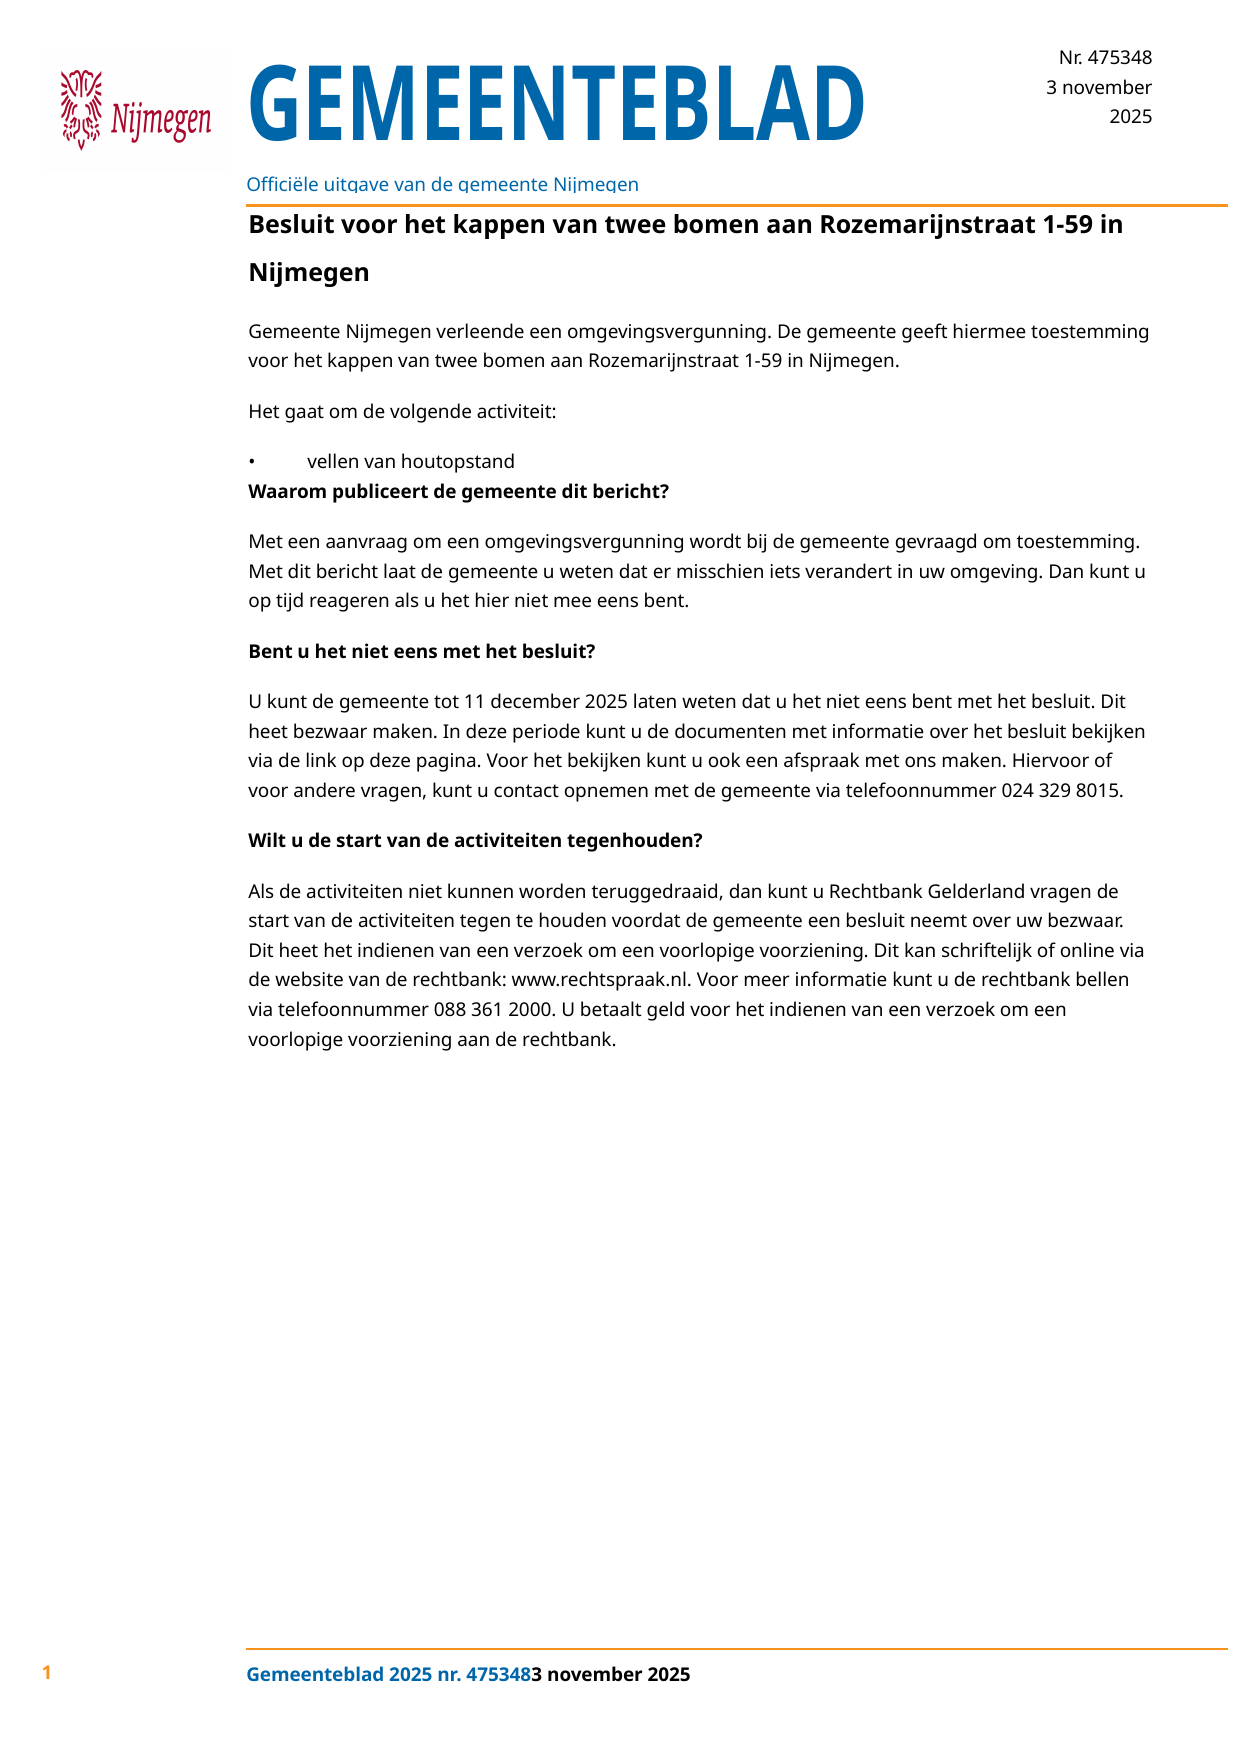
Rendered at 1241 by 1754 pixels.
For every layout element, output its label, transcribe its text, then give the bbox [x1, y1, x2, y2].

text U kunt de gemeente tot 11 december 2025 laten weten dat u het niet eens bent met het besluit. Dit heet bezwaar maken. In deze periode kunt u de documenten met informatie over het besluit bekijken via de link op deze pagina. Voor het bekijken kunt u ook een afspraak met ons maken. Hiervoor of voor andere vragen, kunt u contact opnemen met de gemeente via telefoonnummer 024 329 8015. [248, 688, 1152, 803]
text Gemeente Nijmegen verleende een omgevingsvergunning. De gemeente geeft hiermee toestemming voor het kappen van twee bomen aan Rozemarijnstraat 1-59 in Nijmegen. [248, 318, 1152, 373]
text Besluit voor het kappen van twee bomen aan Rozemarijnstraat 1-59 in Nijmegen [248, 207, 1152, 288]
text Wilt u de start van de activiteiten tegenhouden? [248, 827, 1152, 853]
list vellen van houtopstand [248, 448, 1152, 474]
text Waarom publiceert de gemeente dit bericht? [248, 478, 1152, 504]
picture [41, 47, 231, 172]
text Bent u het niet eens met het besluit? [248, 638, 1152, 664]
text Met een aanvraag om een omgevingsvergunning wordt bij de gemeente gevraagd om toestemming. Met dit bericht laat de gemeente u weten dat er misschien iets verandert in uw omgeving. Dan kunt u op tijd reageren als u het hier niet mee eens bent. [248, 528, 1152, 613]
text Het gaat om de volgende activiteit: [248, 398, 1152, 424]
text Als de activiteiten niet kunnen worden teruggedraaid, dan kunt u Rechtbank Gelderland vragen de start van de activiteiten tegen te houden voordat de gemeente een besluit neemt over uw bezwaar. Dit heet het indienen van een verzoek om een voorlopige voorziening. Dit kan schriftelijk of online via de website van de rechtbank: www.rechtspraak.nl. Voor meer informatie kunt u de rechtbank bellen via telefoonnummer 088 361 2000. U betaalt geld voor het indienen van een verzoek om een voorlopige voorziening aan de rechtbank. [248, 878, 1152, 1052]
